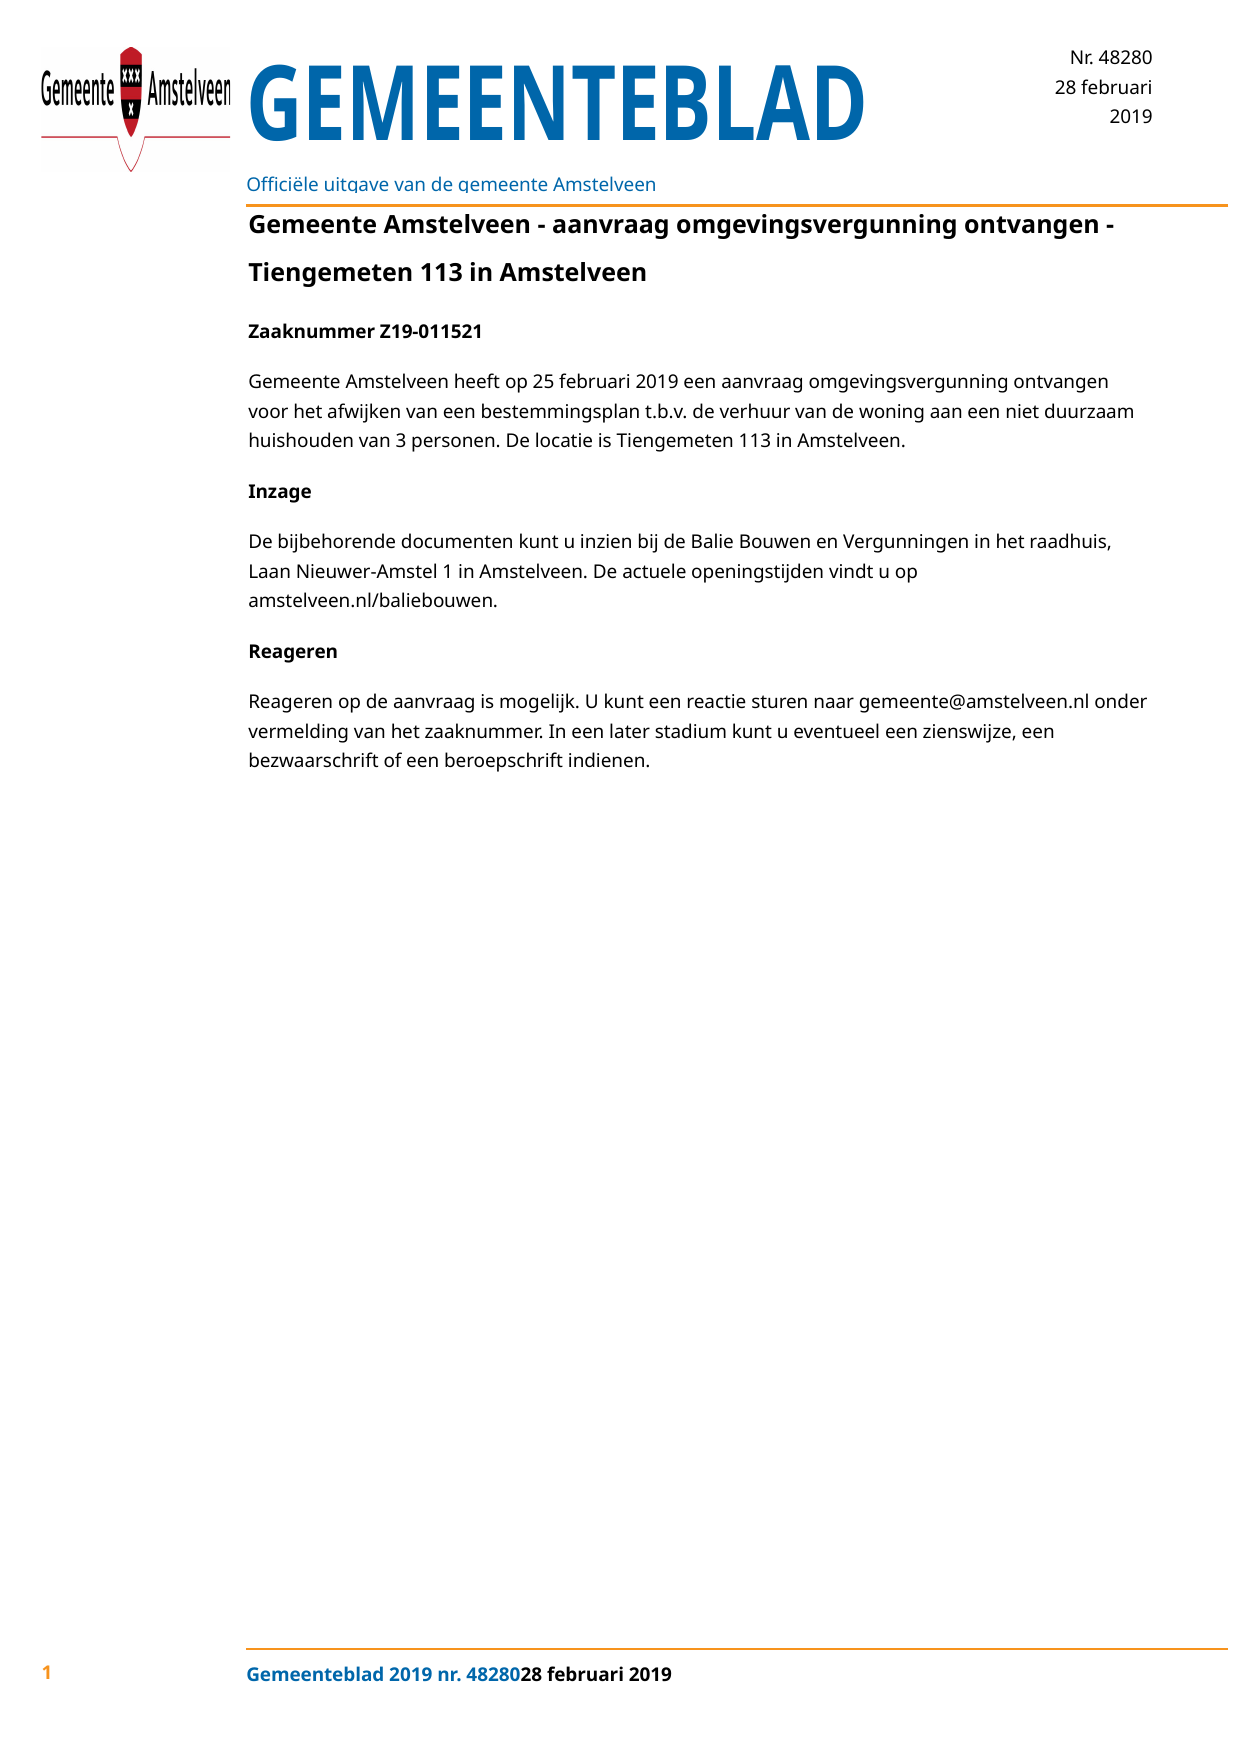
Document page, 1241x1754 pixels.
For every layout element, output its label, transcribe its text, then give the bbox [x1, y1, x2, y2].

text Reageren op de aanvraag is mogelijk. U kunt een reactie sturen naar gemeente@amstelveen.nl onder vermelding van het zaaknummer. In een later stadium kunt u eventueel een zienswijze, een bezwaarschrift of een beroepschrift indienen. [248, 688, 1152, 773]
text Inzage [248, 478, 1152, 504]
text Zaaknummer Z19-011521 [248, 318, 1152, 344]
text Reageren [248, 638, 1152, 664]
text De bijbehorende documenten kunt u inzien bij de Balie Bouwen en Vergunningen in het raadhuis, Laan Nieuwer-Amstel 1 in Amstelveen. De actuele openingstijden vindt u op amstelveen.nl/baliebouwen. [248, 528, 1152, 613]
picture [41, 47, 231, 172]
text Gemeente Amstelveen - aanvraag omgevingsvergunning ontvangen - Tiengemeten 113 in Amstelveen [248, 207, 1152, 288]
text Gemeente Amstelveen heeft op 25 februari 2019 een aanvraag omgevingsvergunning ontvangen voor het afwijken van een bestemmingsplan t.b.v. de verhuur van de woning aan een niet duurzaam huishouden van 3 personen. De locatie is Tiengemeten 113 in Amstelveen. [248, 368, 1152, 453]
